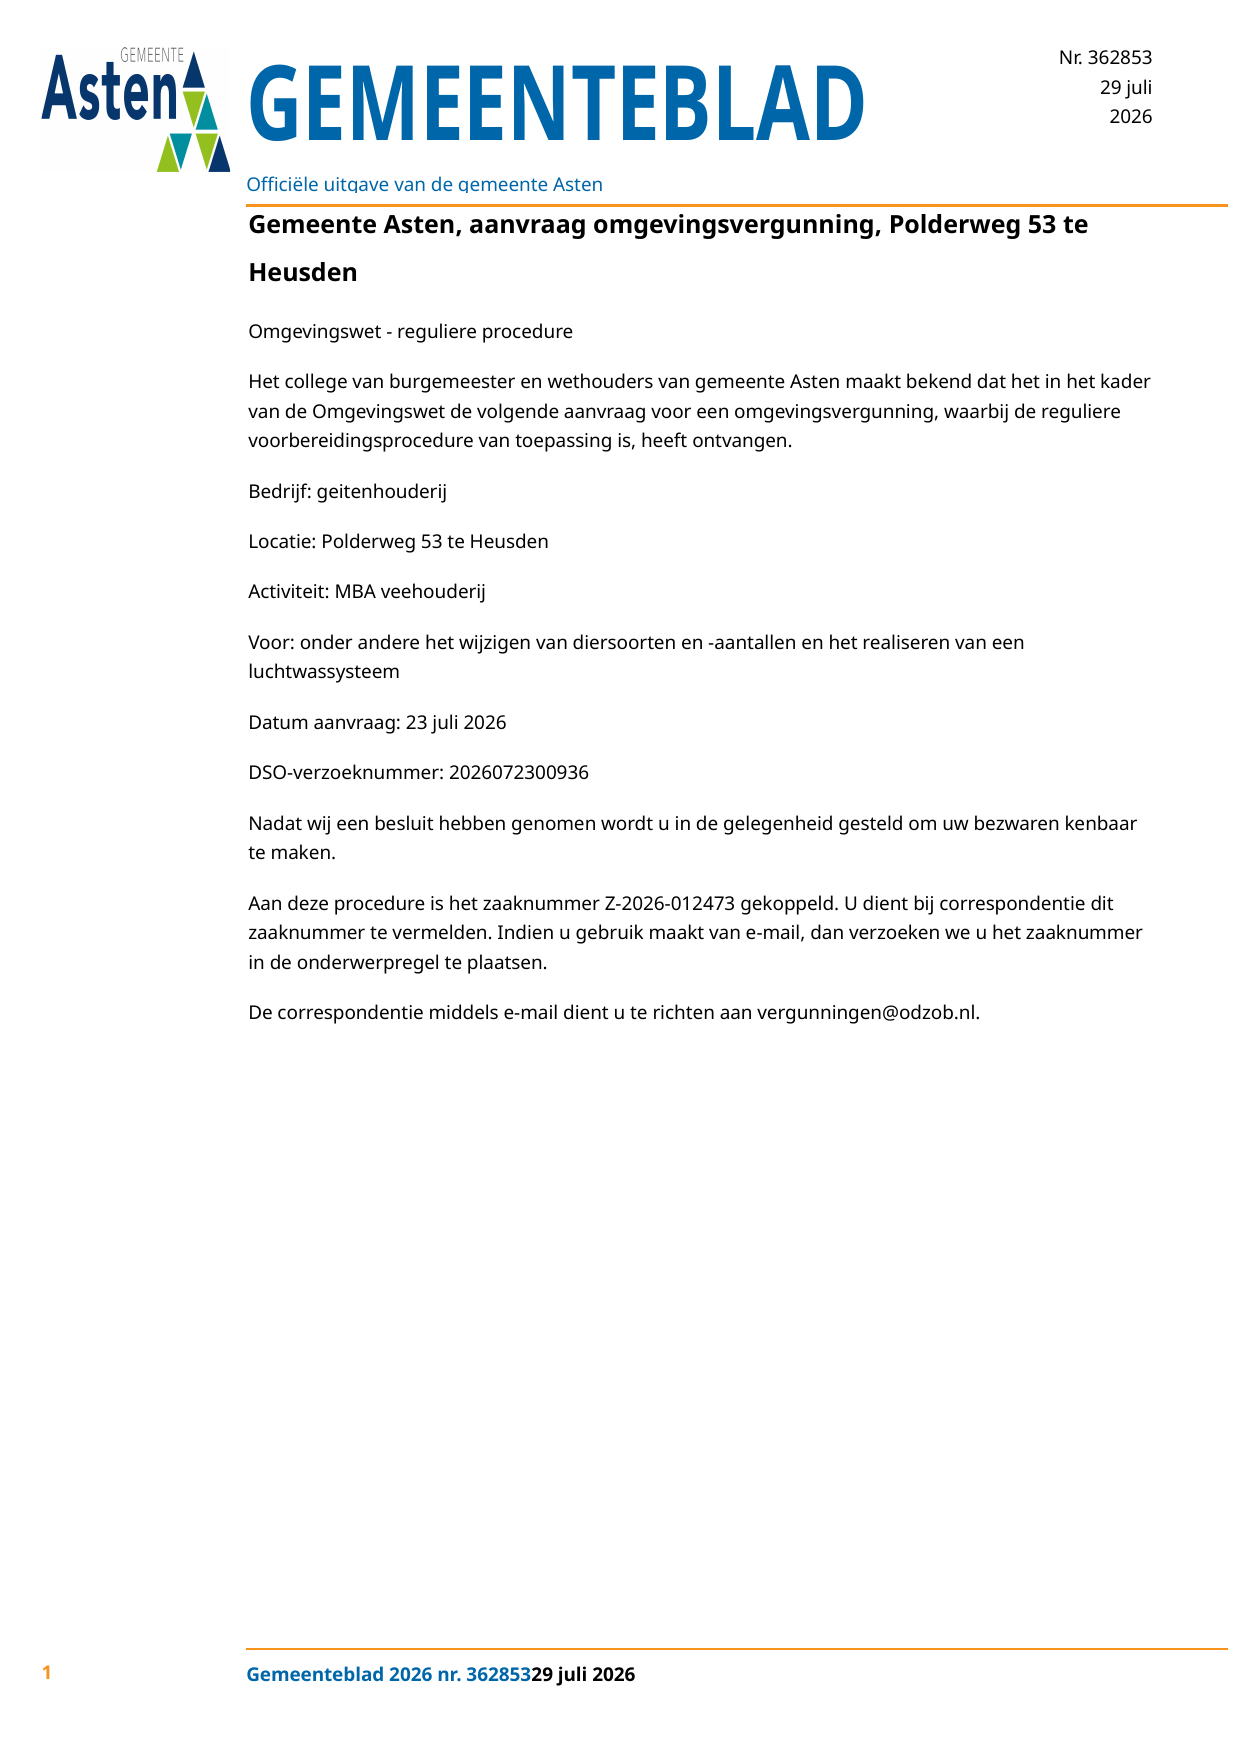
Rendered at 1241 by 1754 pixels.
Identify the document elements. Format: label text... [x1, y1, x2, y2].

picture [41, 47, 231, 172]
text Bedrijf: geitenhouderij [248, 478, 1152, 504]
text Voor: onder andere het wijzigen van diersoorten en -aantallen en het realiseren van een luchtwassysteem [248, 629, 1152, 684]
text De correspondentie middels e-mail dient u te richten aan vergunningen@odzob.nl. [248, 999, 1152, 1025]
text DSO-verzoeknummer: 2026072300936 [248, 759, 1152, 785]
text Omgevingswet - reguliere procedure [248, 318, 1152, 344]
text Nadat wij een besluit hebben genomen wordt u in de gelegenheid gesteld om uw bezwaren kenbaar te maken. [248, 810, 1152, 865]
text Aan deze procedure is het zaaknummer Z-2026-012473 gekoppeld. U dient bij correspondentie dit zaaknummer te vermelden. Indien u gebruik maakt van e-mail, dan verzoeken we u het zaaknummer in de onderwerpregel te plaatsen. [248, 890, 1152, 975]
text Het college van burgemeester en wethouders van gemeente Asten​ maakt bekend dat het in het kader van de Omgevingswet de volgende aanvraag voor een omgevingsvergunning, waarbij de reguliere voorbereidingsprocedure van toepassing is, heeft ontvangen. [248, 368, 1152, 453]
text Gemeente Asten​, aanvraag omgevingsvergunning, ​Polderweg 53​ te Heusden [248, 207, 1152, 288]
text Activiteit: MBA veehouderij [248, 579, 1152, 604]
text Locatie: ​Polderweg 53 te Heusden [248, 528, 1152, 554]
text Datum aanvraag: 23 juli 2026 [248, 709, 1152, 735]
